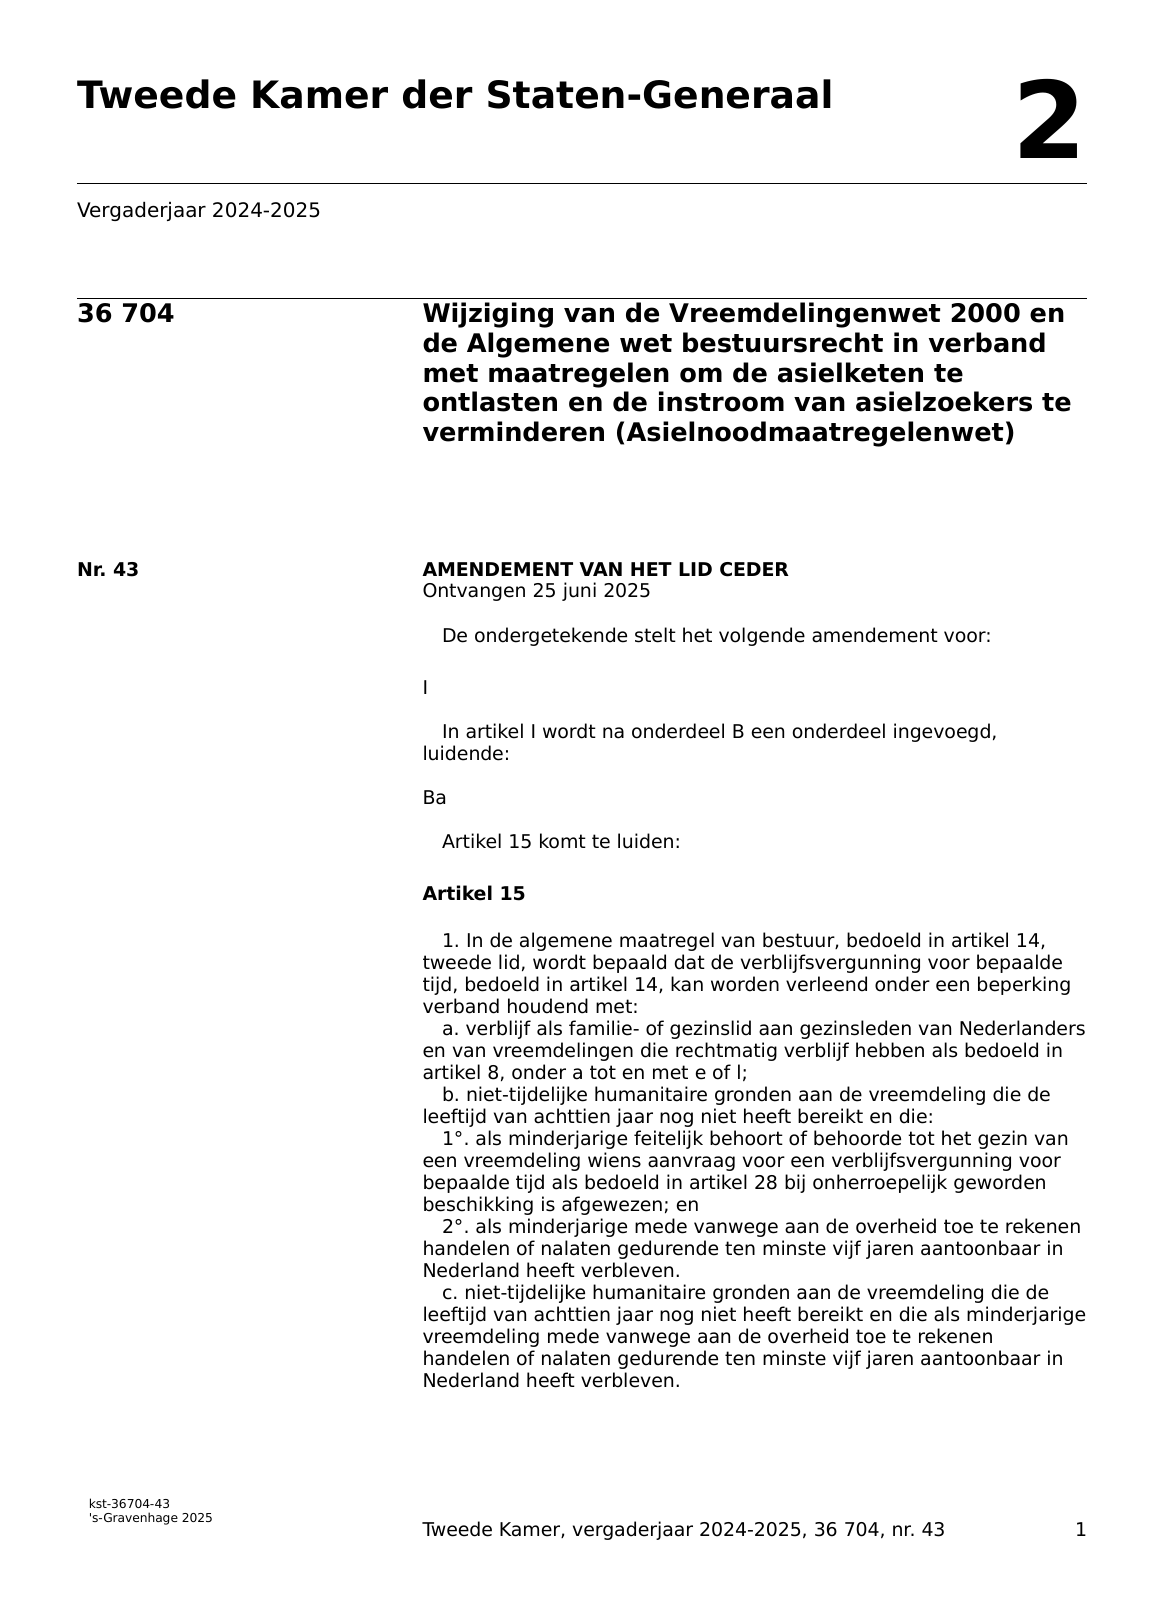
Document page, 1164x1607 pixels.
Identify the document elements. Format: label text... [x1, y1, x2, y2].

text Artikel 15 komt te luiden: [422, 831, 1087, 853]
text a. verblijf als familie- of gezinslid aan gezinsleden van Nederlanders en van vreemdelingen die rechtmatig verblijf hebben als bedoeld in artikel 8, onder a tot en met e of l; [422, 1018, 1087, 1084]
text Ontvangen 25 juni 2025 [422, 580, 1087, 602]
text De ondergetekende stelt het volgende amendement voor: [422, 624, 1087, 647]
text 2°. als minderjarige mede vanwege aan de overheid toe te rekenen handelen of nalaten gedurende ten minste vijf jaren aantoonbaar in Nederland heeft verbleven. [422, 1216, 1087, 1282]
text c. niet-tijdelijke humanitaire gronden aan de vreemdeling die de leeftijd van achttien jaar nog niet heeft bereikt en die als minderjarige vreemdeling mede vanwege aan de overheid toe te rekenen handelen of nalaten gedurende ten minste vijf jaren aantoonbaar in Nederland heeft verbleven. [422, 1282, 1087, 1392]
text kst-36704-43 [88, 1497, 323, 1511]
subtitle Artikel 15 [422, 883, 1087, 905]
text 's-Gravenhage 2025 [88, 1511, 323, 1525]
text b. niet-tijdelijke humanitaire gronden aan de vreemdeling die de leeftijd van achttien jaar nog niet heeft bereikt en die: [422, 1084, 1087, 1128]
subtitle I [422, 677, 1087, 698]
text Ba [422, 787, 1087, 809]
text 1°. als minderjarige feitelijk behoort of behoorde tot het gezin van een vreemdeling wiens aanvraag voor een verblijfsvergunning voor bepaalde tijd als bedoeld in artikel 28 bij onherroepelijk geworden beschikking is afgewezen; en [422, 1128, 1087, 1216]
subtitle 36 704 Wijziging van de Vreemdelingenwet 2000 en de Algemene wet bestuursrecht in verband met maatregelen om de asielketen te ontlasten en de instroom van asielzoekers te verminderen (Asielnoodmaatregelenwet) [77, 299, 1087, 447]
table_header Tweede Kamer der Staten-Generaal [77, 59, 886, 183]
text 1. In de algemene maatregel van bestuur, bedoeld in artikel 14, tweede lid, wordt bepaald dat de verblijfsvergunning voor bepaalde tijd, bedoeld in artikel 14, kan worden verleend onder een beperking verband houdend met: [422, 930, 1087, 1018]
table_header 2 [886, 59, 1087, 183]
text In artikel I wordt na onderdeel B een onderdeel ingevoegd, luidende: [422, 721, 1087, 765]
subtitle Nr. 43 AMENDEMENT VAN HET LID CEDER [77, 558, 1087, 580]
table_cell Vergaderjaar 2024-2025 [77, 184, 1087, 298]
